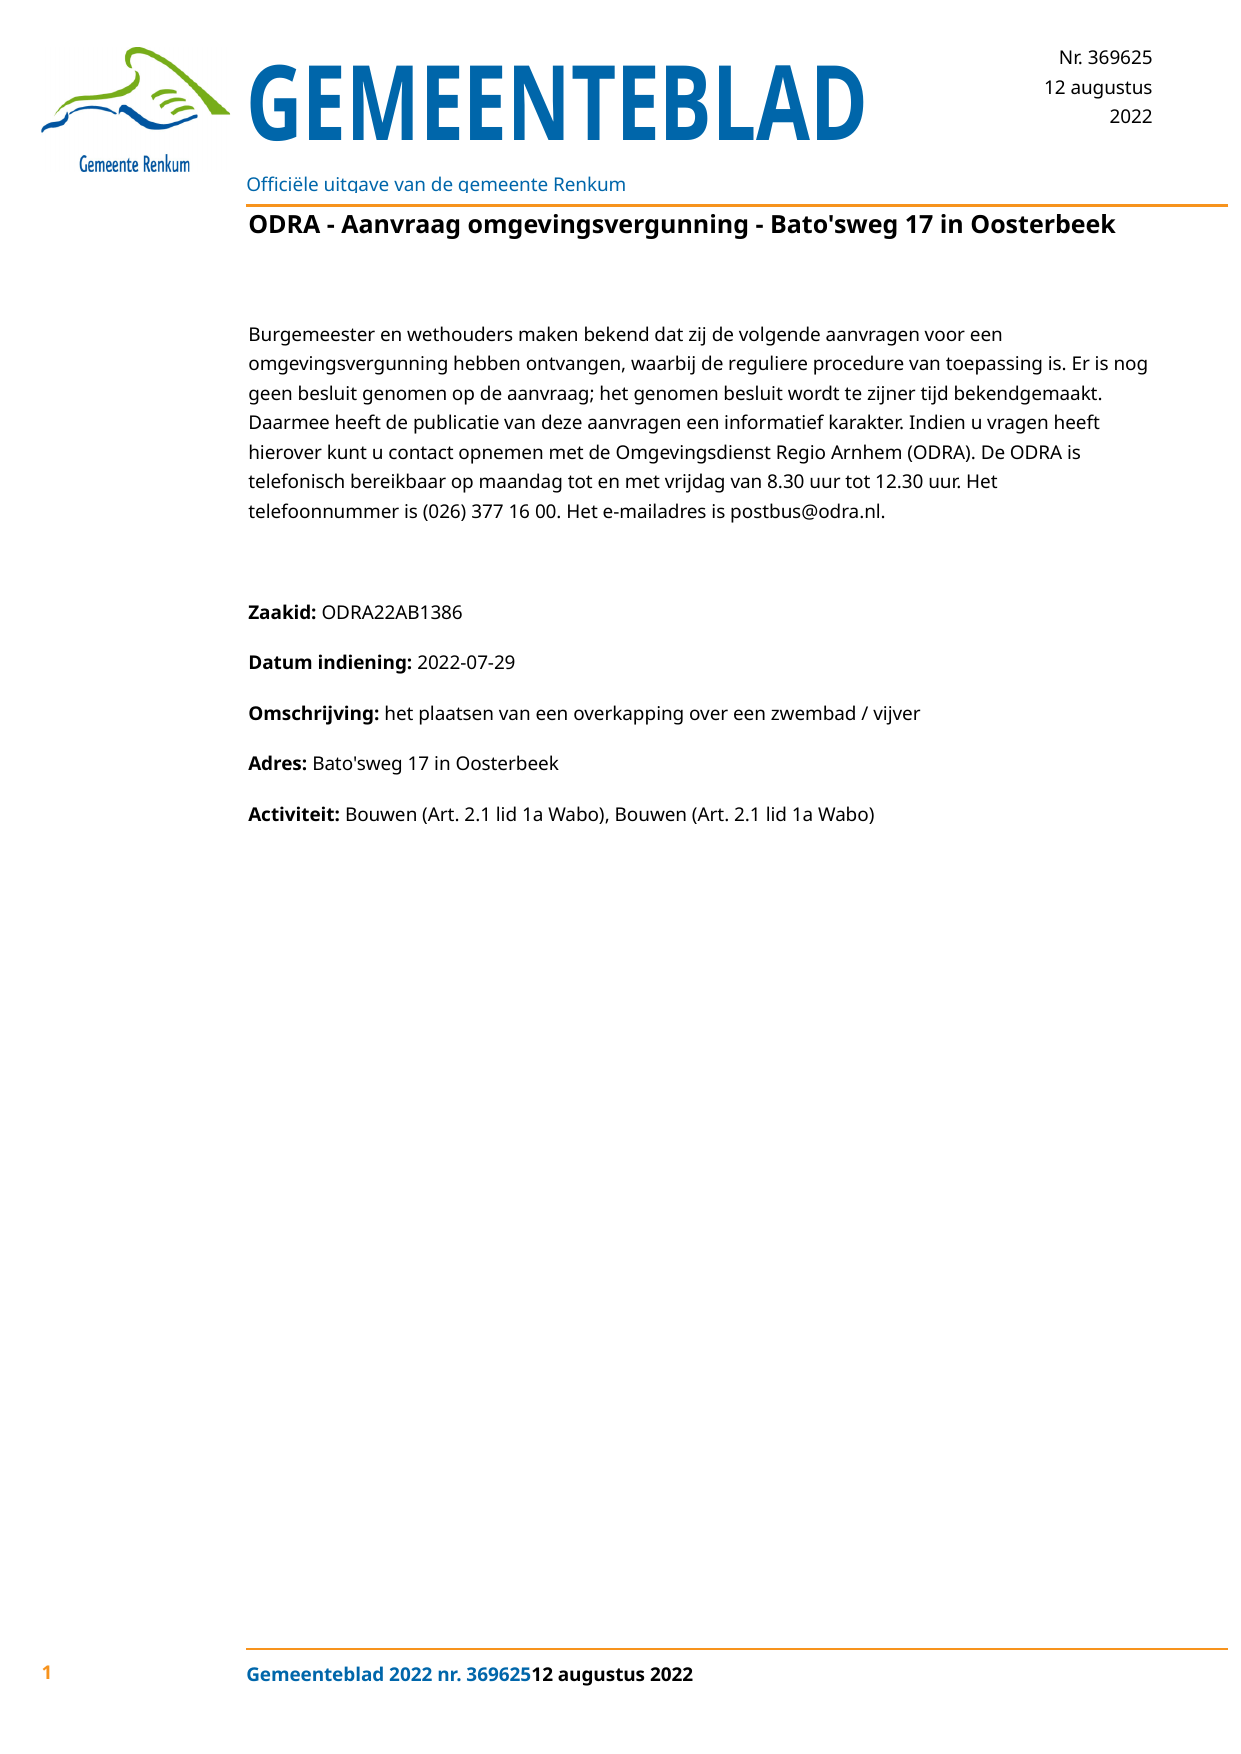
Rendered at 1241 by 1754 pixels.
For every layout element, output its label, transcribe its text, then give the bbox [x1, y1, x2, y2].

text Omschrijving: het plaatsen van een overkapping over een zwembad / vijver [248, 700, 1152, 726]
text ODRA - Aanvraag omgevingsvergunning - Bato'sweg 17 in Oosterbeek [248, 207, 1152, 241]
text Zaakid: ODRA22AB1386 [248, 599, 1152, 625]
text Burgemeester en wethouders maken bekend dat zij de volgende aanvragen voor een omgevingsvergunning hebben ontvangen, waarbij de reguliere procedure van toepassing is. Er is nog geen besluit genomen op de aanvraag; het genomen besluit wordt te zijner tijd bekendgemaakt. Daarmee heeft de publicatie van deze aanvragen een informatief karakter. Indien u vragen heeft hierover kunt u contact opnemen met de Omgevingsdienst Regio Arnhem (ODRA). De ODRA is telefonisch bereikbaar op maandag tot en met vrijdag van 8.30 uur tot 12.30 uur. Het telefoonnummer is (026) 377 16 00. Het e-mailadres is postbus@odra.nl. [248, 321, 1152, 524]
text Adres: Bato'sweg 17 in Oosterbeek [248, 750, 1152, 776]
text Datum indiening: 2022-07-29 [248, 649, 1152, 675]
picture [41, 47, 231, 172]
text Activiteit: Bouwen (Art. 2.1 lid 1a Wabo), Bouwen (Art. 2.1 lid 1a Wabo) [248, 801, 1152, 826]
